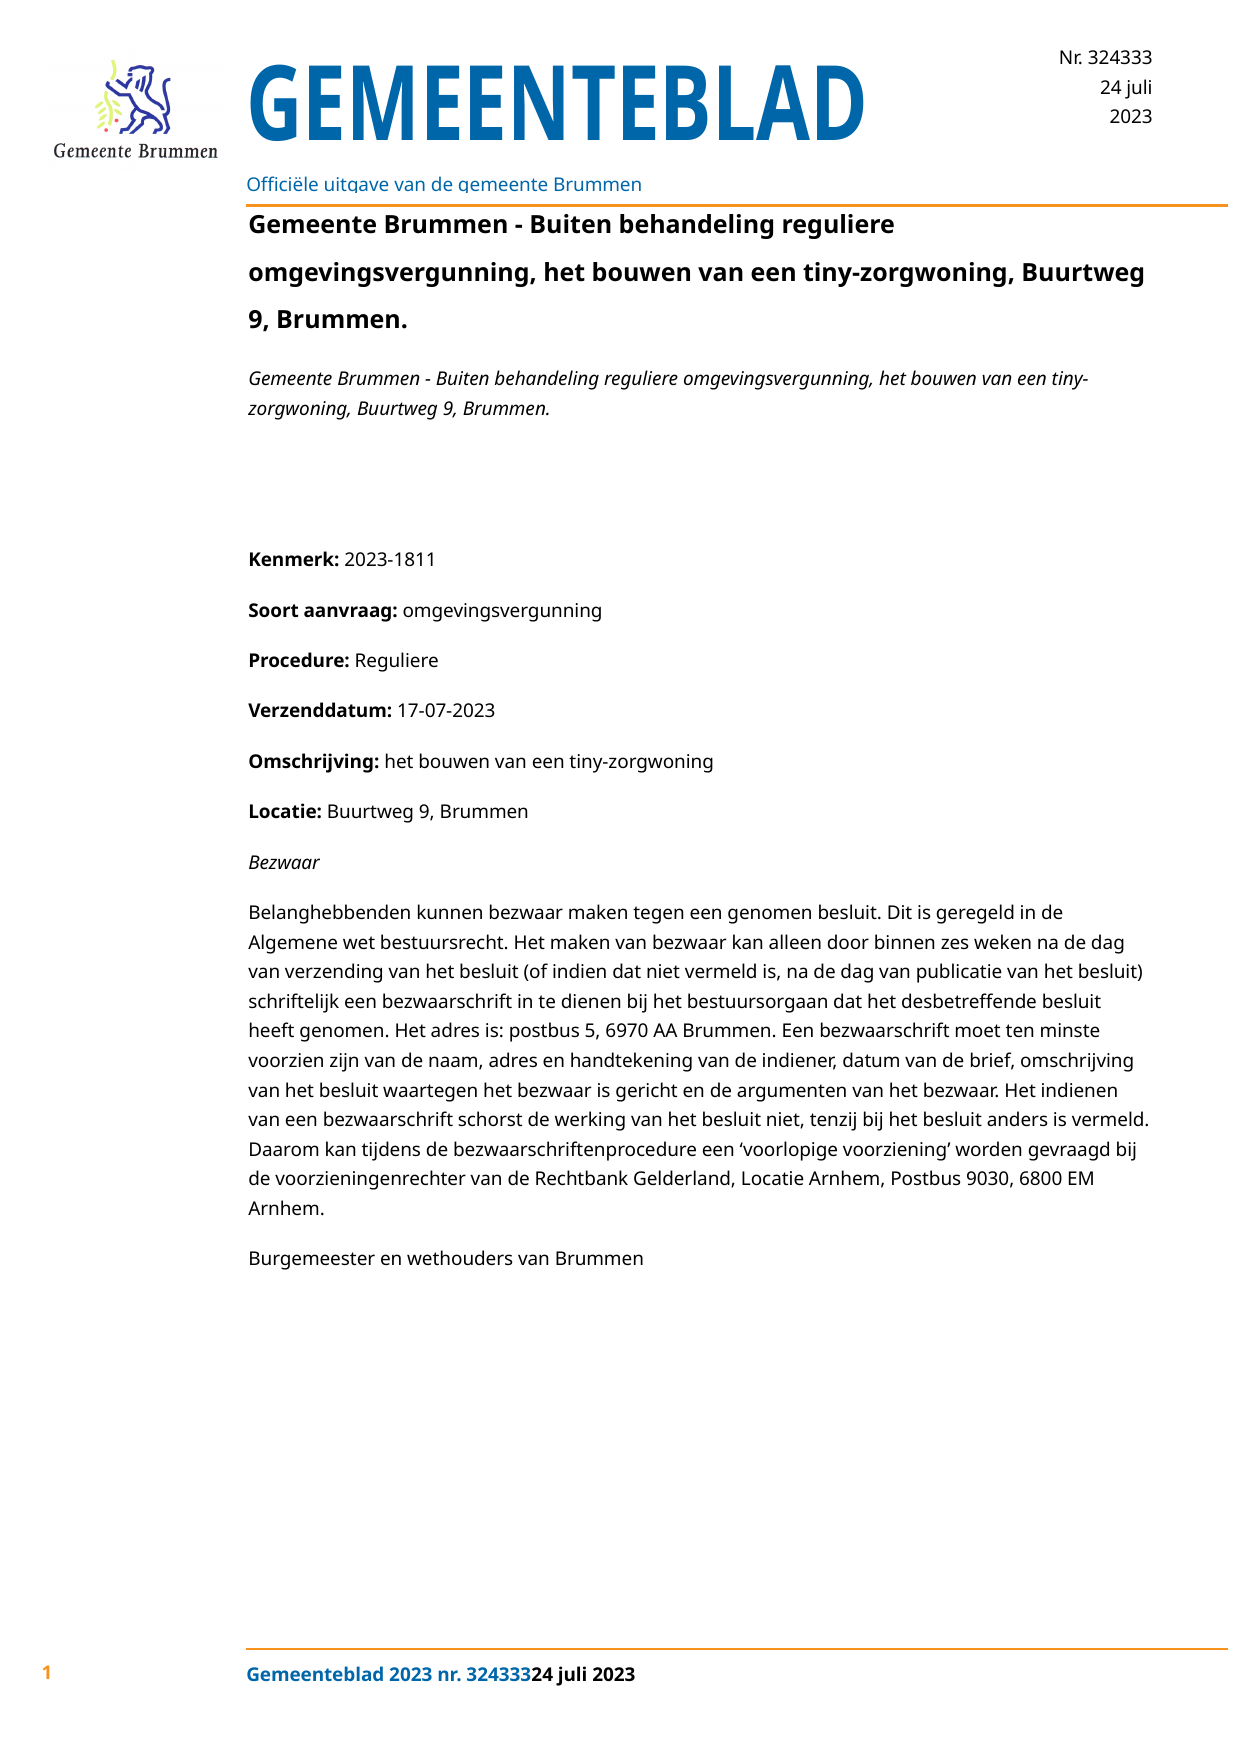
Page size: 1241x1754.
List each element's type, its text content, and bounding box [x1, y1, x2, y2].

text Bezwaar [248, 849, 1152, 874]
text Kenmerk: 2023-1811 [248, 546, 1152, 572]
text Locatie: Buurtweg 9, Brummen [248, 798, 1152, 824]
picture [41, 47, 231, 172]
text Soort aanvraag: omgevingsvergunning [248, 597, 1152, 622]
text Gemeente Brummen - Buiten behandeling reguliere omgevingsvergunning, het bouwen van een tiny-zorgwoning, Buurtweg 9, Brummen. [248, 207, 1152, 336]
text Burgemeester en wethouders van Brummen [248, 1246, 1152, 1271]
text Omschrijving: het bouwen van een tiny-zorgwoning [248, 748, 1152, 774]
text Verzenddatum: 17-07-2023 [248, 698, 1152, 723]
text Gemeente Brummen - Buiten behandeling reguliere omgevingsvergunning, het bouwen van een tiny-zorgwoning, Buurtweg 9, Brummen. [248, 366, 1152, 421]
text Belanghebbenden kunnen bezwaar maken tegen een genomen besluit. Dit is geregeld in de Algemene wet bestuursrecht. Het maken van bezwaar kan alleen door binnen zes weken na de dag van verzending van het besluit (of indien dat niet vermeld is, na de dag van publicatie van het besluit) schriftelijk een bezwaarschrift in te dienen bij het bestuursorgaan dat het desbetreffende besluit heeft genomen. Het adres is: postbus 5, 6970 AA Brummen. Een bezwaarschrift moet ten minste voorzien zijn van de naam, adres en handtekening van de indiener, datum van de brief, omschrijving van het besluit waartegen het bezwaar is gericht en de argumenten van het bezwaar. Het indienen van een bezwaarschrift schorst de werking van het besluit niet, tenzij bij het besluit anders is vermeld. Daarom kan tijdens de bezwaarschriftenprocedure een ‘voorlopige voorziening’ worden gevraagd bij de voorzieningenrechter van de Rechtbank Gelderland, Locatie Arnhem, Postbus 9030, 6800 EM Arnhem. [248, 899, 1152, 1221]
text Procedure: Reguliere [248, 647, 1152, 673]
